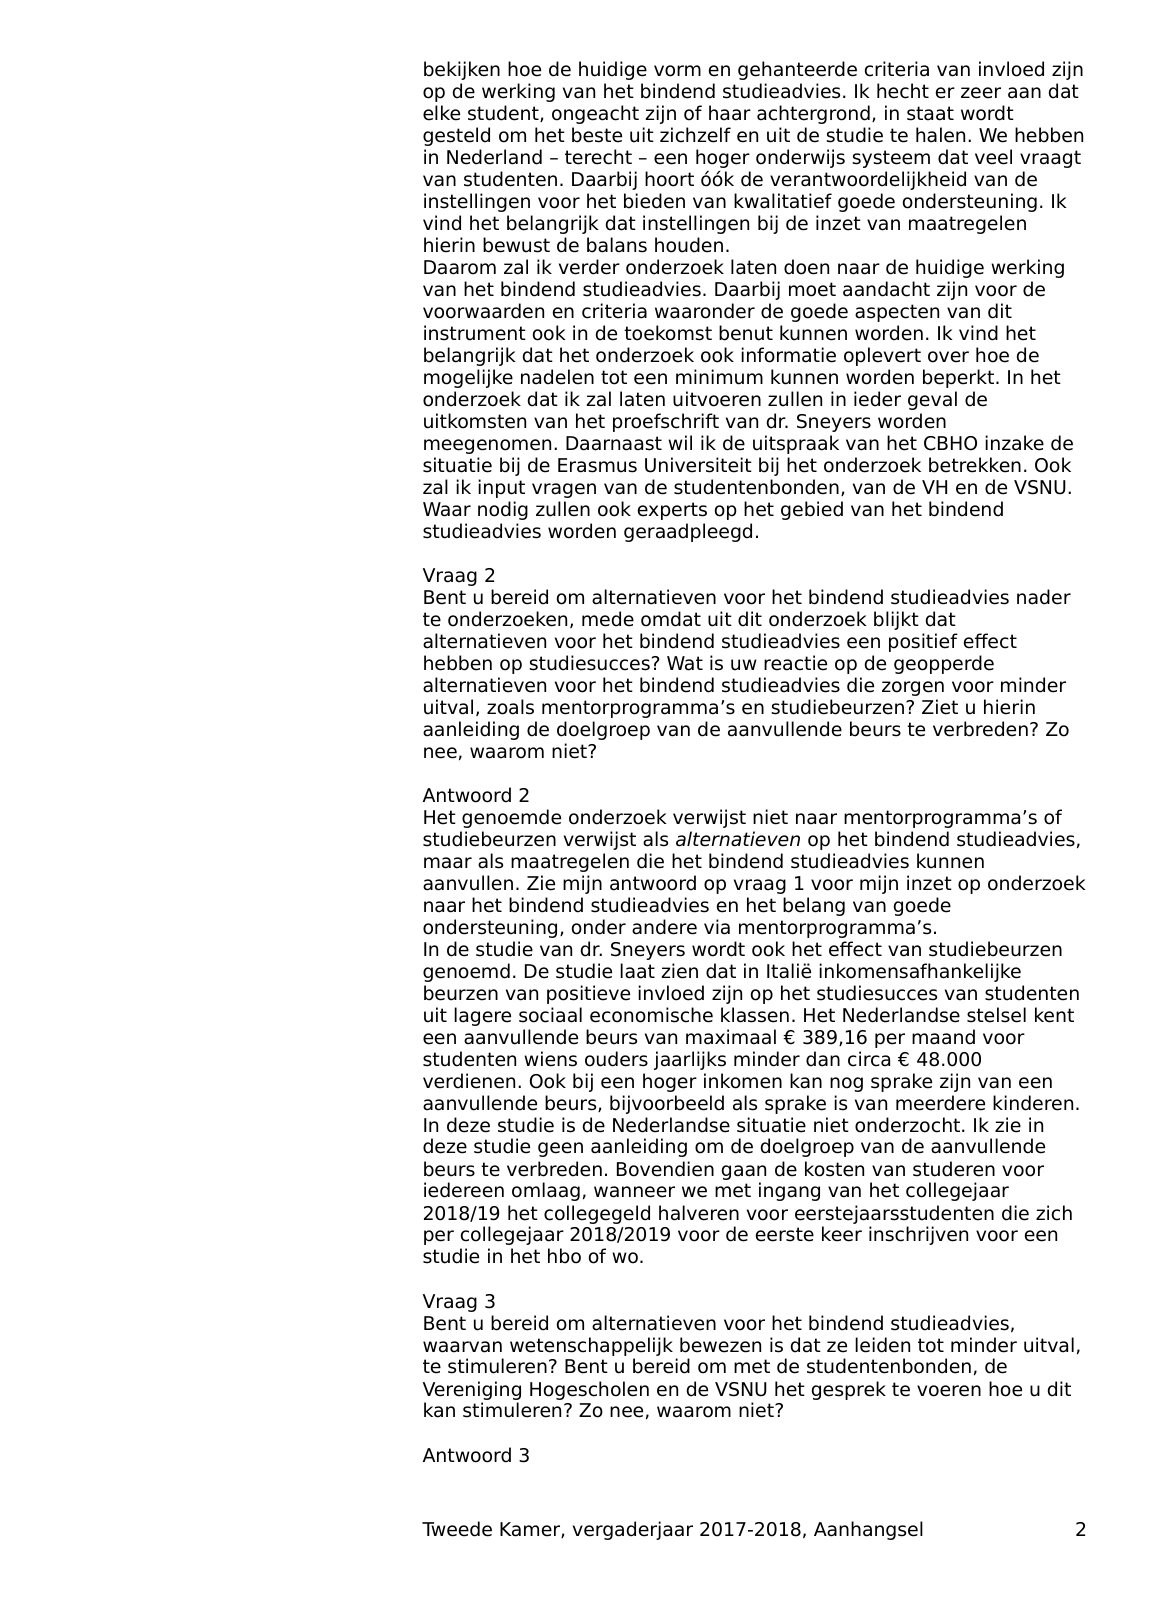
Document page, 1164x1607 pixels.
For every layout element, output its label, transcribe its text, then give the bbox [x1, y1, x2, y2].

text Antwoord 2 [422, 785, 1087, 807]
text Daarom zal ik verder onderzoek laten doen naar de huidige werking van het bindend studieadvies. Daarbij moet aandacht zijn voor de voorwaarden en criteria waaronder de goede aspecten van dit instrument ook in de toekomst benut kunnen worden. Ik vind het belangrijk dat het onderzoek ook informatie oplevert over hoe de mogelijke nadelen tot een minimum kunnen worden beperkt. In het onderzoek dat ik zal laten uitvoeren zullen in ieder geval de uitkomsten van het proefschrift van dr. Sneyers worden meegenomen. Daarnaast wil ik de uitspraak van het CBHO inzake de situatie bij de Erasmus Universiteit bij het onderzoek betrekken. Ook zal ik input vragen van de studentenbonden, van de VH en de VSNU. Waar nodig zullen ook experts op het gebied van het bindend studieadvies worden geraadpleegd. [422, 257, 1087, 543]
text Vraag 2 [422, 565, 1087, 587]
text Bent u bereid om alternatieven voor het bindend studieadvies nader te onderzoeken, mede omdat uit dit onderzoek blijkt dat alternatieven voor het bindend studieadvies een positief effect hebben op studiesucces? Wat is uw reactie op de geopperde alternatieven voor het bindend studieadvies die zorgen voor minder uitval, zoals mentorprogramma’s en studiebeurzen? Ziet u hierin aanleiding de doelgroep van de aanvullende beurs te verbreden? Zo nee, waarom niet? [422, 587, 1087, 763]
text Vraag 3 [422, 1291, 1087, 1312]
text bekijken hoe de huidige vorm en gehanteerde criteria van invloed zijn op de werking van het bindend studieadvies. Ik hecht er zeer aan dat elke student, ongeacht zijn of haar achtergrond, in staat wordt gesteld om het beste uit zichzelf en uit de studie te halen. We hebben in Nederland – terecht – een hoger onderwijs systeem dat veel vraagt van studenten. Daarbij hoort óók de verantwoordelijkheid van de instellingen voor het bieden van kwalitatief goede ondersteuning. Ik vind het belangrijk dat instellingen bij de inzet van maatregelen hierin bewust de balans houden. [422, 59, 1087, 257]
text Antwoord 3 [422, 1444, 1087, 1467]
text Bent u bereid om alternatieven voor het bindend studieadvies, waarvan wetenschappelijk bewezen is dat ze leiden tot minder uitval, te stimuleren? Bent u bereid om met de studentenbonden, de Vereniging Hogescholen en de VSNU het gesprek te voeren hoe u dit kan stimuleren? Zo nee, waarom niet? [422, 1312, 1087, 1422]
text In de studie van dr. Sneyers wordt ook het effect van studiebeurzen genoemd. De studie laat zien dat in Italië inkomensafhankelijke beurzen van positieve invloed zijn op het studiesucces van studenten uit lagere sociaal economische klassen. Het Nederlandse stelsel kent een aanvullende beurs van maximaal € 389,16 per maand voor studenten wiens ouders jaarlijks minder dan circa € 48.000 verdienen. Ook bij een hoger inkomen kan nog sprake zijn van een aanvullende beurs, bijvoorbeeld als sprake is van meerdere kinderen. In deze studie is de Nederlandse situatie niet onderzocht. Ik zie in deze studie geen aanleiding om de doelgroep van de aanvullende beurs te verbreden. Bovendien gaan de kosten van studeren voor iedereen omlaag, wanneer we met ingang van het collegejaar 2018/19 het collegegeld halveren voor eerstejaarsstudenten die zich per collegejaar 2018/2019 voor de eerste keer inschrijven voor een studie in het hbo of wo. [422, 939, 1087, 1268]
text Het genoemde onderzoek verwijst niet naar mentorprogramma’s of studiebeurzen verwijst als alternatieven op het bindend studieadvies, maar als maatregelen die het bindend studieadvies kunnen aanvullen. Zie mijn antwoord op vraag 1 voor mijn inzet op onderzoek naar het bindend studieadvies en het belang van goede ondersteuning, onder andere via mentorprogramma’s. [422, 807, 1087, 939]
